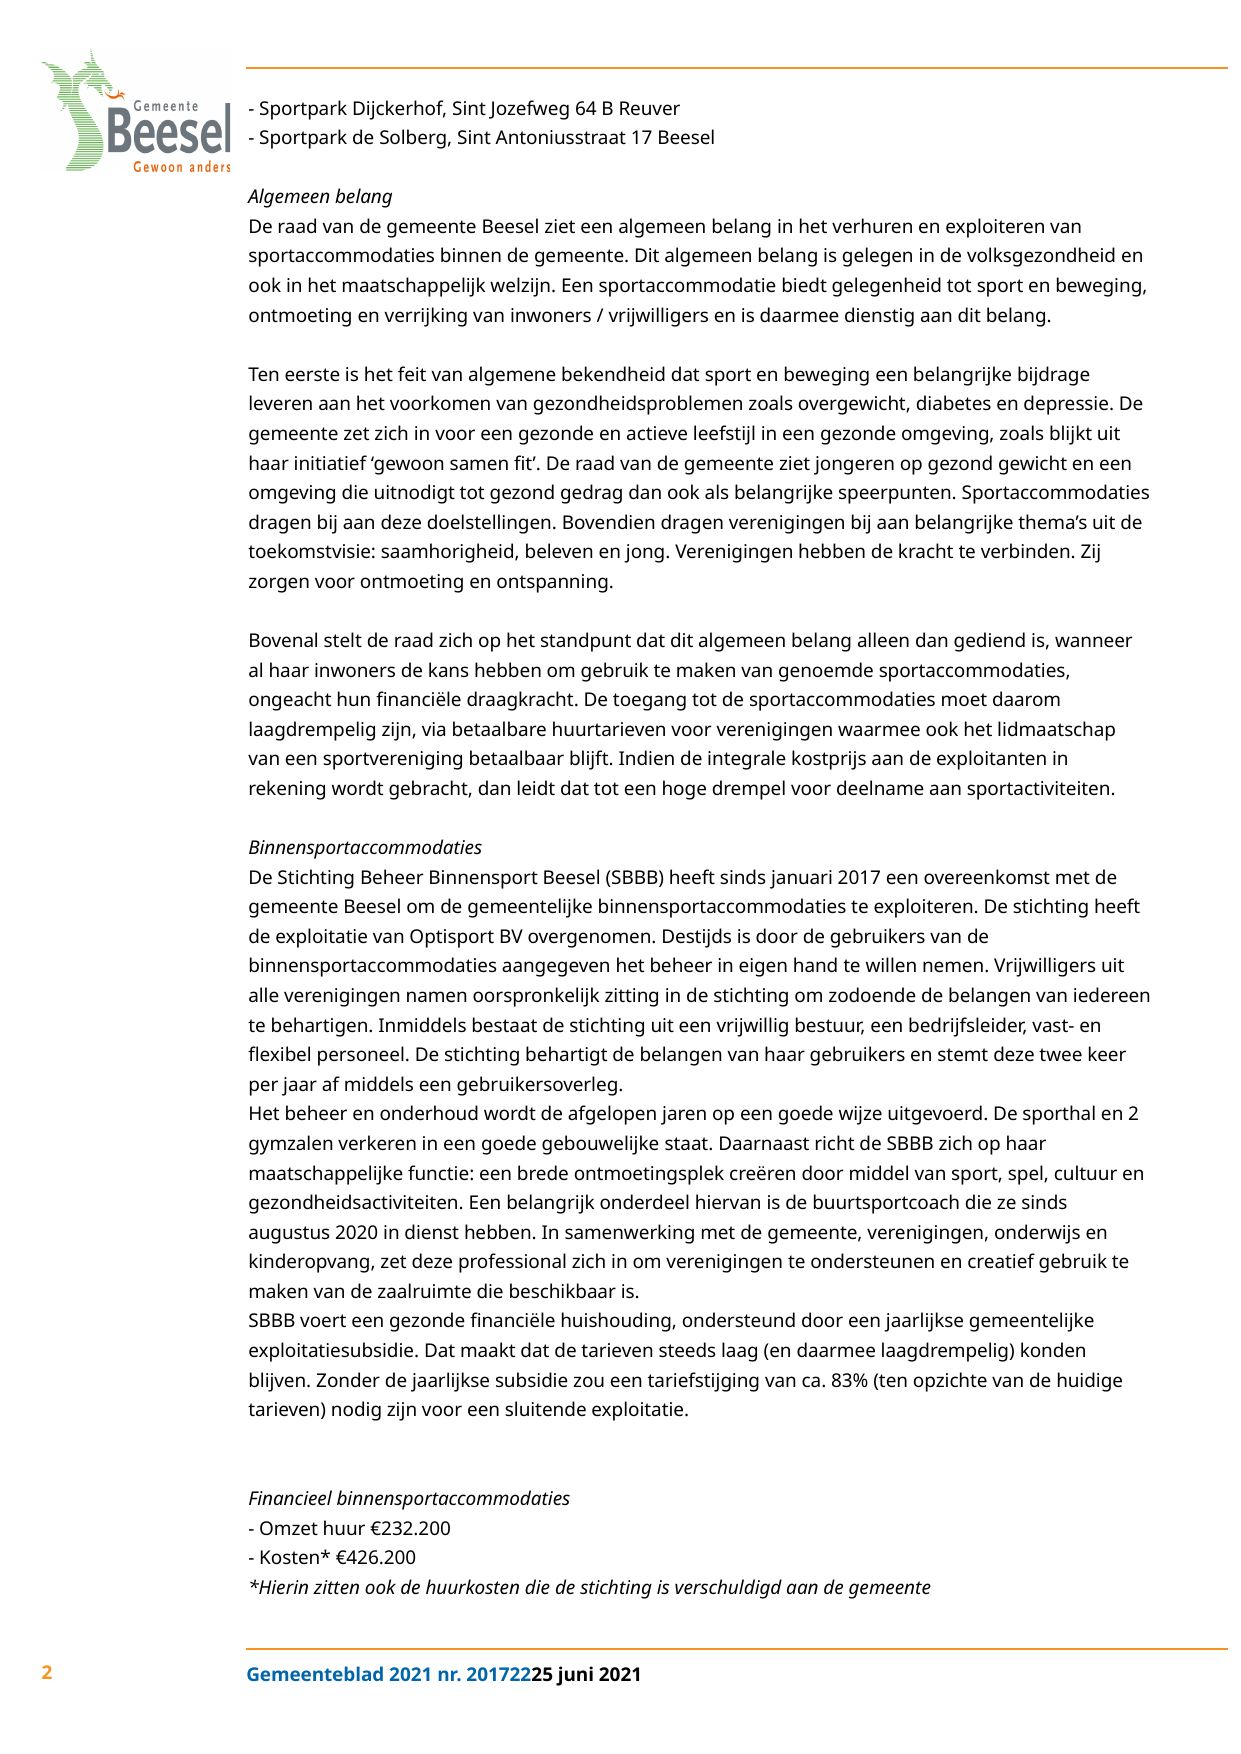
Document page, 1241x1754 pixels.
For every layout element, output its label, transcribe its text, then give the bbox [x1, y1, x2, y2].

text - Kosten* €426.200 [248, 1544, 1152, 1570]
text - Sportpark de Solberg, Sint Antoniusstraat 17 Beesel [248, 124, 1152, 150]
text - Omzet huur €232.200 [248, 1515, 1152, 1541]
text De raad van de gemeente Beesel ziet een algemeen belang in het verhuren en exploiteren van sportaccommodaties binnen de gemeente. Dit algemeen belang is gelegen in de volksgezondheid en ook in het maatschappelijk welzijn. Een sportaccommodatie biedt gelegenheid tot sport en beweging, ontmoeting en verrijking van inwoners / vrijwilligers en is daarmee dienstig aan dit belang. [248, 213, 1152, 328]
text SBBB voert een gezonde financiële huishouding, ondersteund door een jaarlijkse gemeentelijke exploitatiesubsidie. Dat maakt dat de tarieven steeds laag (en daarmee laagdrempelig) konden blijven. Zonder de jaarlijkse subsidie zou een tariefstijging van ca. 83% (ten opzichte van de huidige tarieven) nodig zijn voor een sluitende exploitatie. [248, 1308, 1152, 1422]
text De Stichting Beheer Binnensport Beesel (SBBB) heeft sinds januari 2017 een overeenkomst met de gemeente Beesel om de gemeentelijke binnensportaccommodaties te exploiteren. De stichting heeft de exploitatie van Optisport BV overgenomen. Destijds is door de gebruikers van de binnensportaccommodaties aangegeven het beheer in eigen hand te willen nemen. Vrijwilligers uit alle verenigingen namen oorspronkelijk zitting in de stichting om zodoende de belangen van iedereen te behartigen. Inmiddels bestaat de stichting uit een vrijwillig bestuur, een bedrijfsleider, vast- en flexibel personeel. De stichting behartigt de belangen van haar gebruikers en stemt deze twee keer per jaar af middels een gebruikersoverleg. [248, 864, 1152, 1097]
text Binnensportaccommodaties [248, 834, 1152, 860]
text - Sportpark Dijckerhof, Sint Jozefweg 64 B Reuver [248, 95, 1152, 121]
text Financieel binnensportaccommodaties [248, 1485, 1152, 1511]
text *Hierin zitten ook de huurkosten die de stichting is verschuldigd aan de gemeente [248, 1574, 1152, 1600]
text Bovenal stelt de raad zich op het standpunt dat dit algemeen belang alleen dan gediend is, wanneer al haar inwoners de kans hebben om gebruik te maken van genoemde sportaccommodaties, ongeacht hun financiële draagkracht. De toegang tot de sportaccommodaties moet daarom laagdrempelig zijn, via betaalbare huurtarieven voor verenigingen waarmee ook het lidmaatschap van een sportvereniging betaalbaar blijft. Indien de integrale kostprijs aan de exploitanten in rekening wordt gebracht, dan leidt dat tot een hoge drempel voor deelname aan sportactiviteiten. [248, 627, 1152, 801]
picture [41, 47, 231, 172]
text Ten eerste is het feit van algemene bekendheid dat sport en beweging een belangrijke bijdrage leveren aan het voorkomen van gezondheidsproblemen zoals overgewicht, diabetes en depressie. De gemeente zet zich in voor een gezonde en actieve leefstijl in een gezonde omgeving, zoals blijkt uit haar initiatief ‘gewoon samen fit’. De raad van de gemeente ziet jongeren op gezond gewicht en een omgeving die uitnodigt tot gezond gedrag dan ook als belangrijke speerpunten. Sportaccommodaties dragen bij aan deze doelstellingen. Bovendien dragen verenigingen bij aan belangrijke thema’s uit de toekomstvisie: saamhorigheid, beleven en jong. Verenigingen hebben de kracht te verbinden. Zij zorgen voor ontmoeting en ontspanning. [248, 361, 1152, 594]
text Het beheer en onderhoud wordt de afgelopen jaren op een goede wijze uitgevoerd. De sporthal en 2 gymzalen verkeren in een goede gebouwelijke staat. Daarnaast richt de SBBB zich op haar maatschappelijke functie: een brede ontmoetingsplek creëren door middel van sport, spel, cultuur en gezondheidsactiviteiten. Een belangrijk onderdeel hiervan is de buurtsportcoach die ze sinds augustus 2020 in dienst hebben. In samenwerking met de gemeente, verenigingen, onderwijs en kinderopvang, zet deze professional zich in om verenigingen te ondersteunen en creatief gebruik te maken van de zaalruimte die beschikbaar is. [248, 1101, 1152, 1304]
text Algemeen belang [248, 183, 1152, 209]
